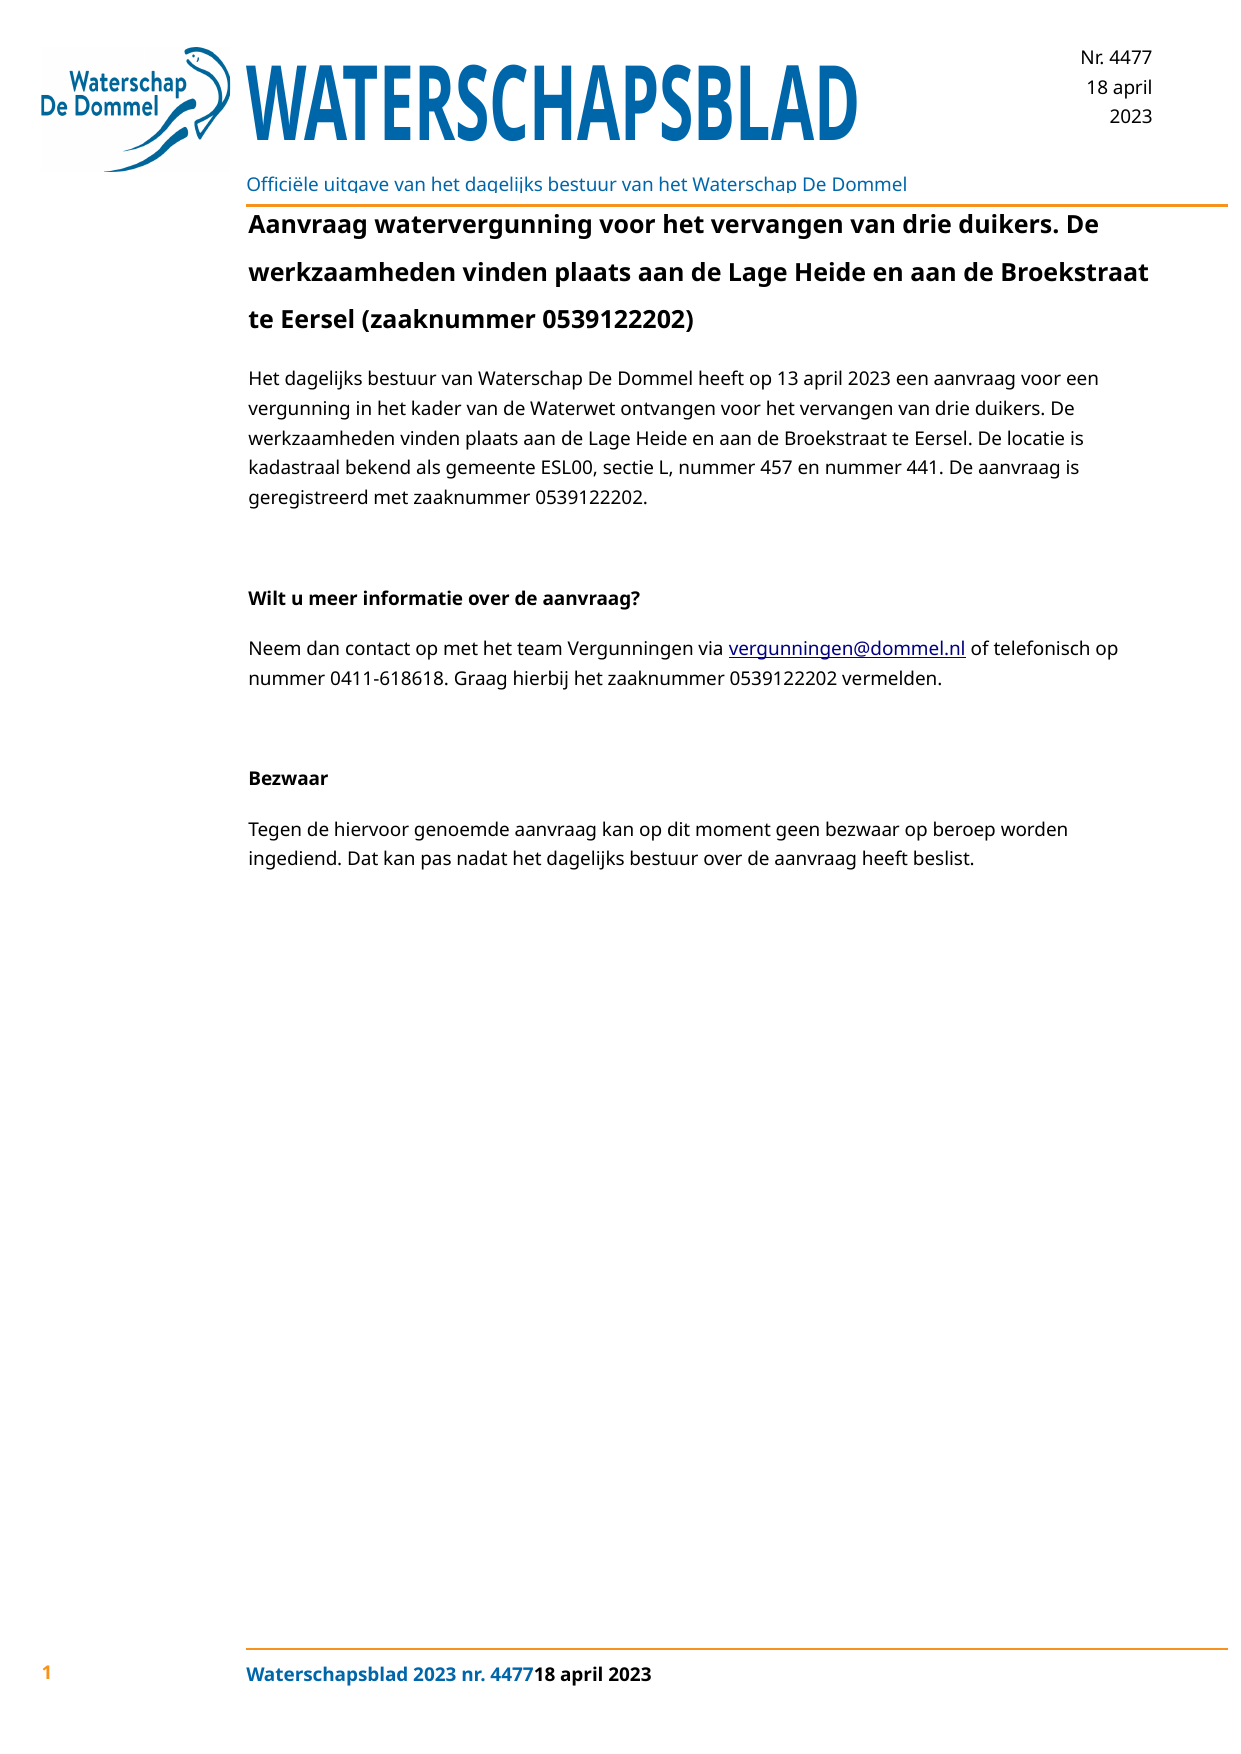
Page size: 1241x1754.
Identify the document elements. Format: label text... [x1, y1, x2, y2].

picture [45, 99, 51, 111]
text Aanvraag watervergunning voor het vervangen van drie duikers. De werkzaamheden vinden plaats aan de Lage Heide en aan de Broekstraat te Eersel (zaaknummer 0539122202) [248, 207, 1152, 336]
picture [198, 118, 210, 131]
text Bezwaar [248, 766, 1152, 791]
text Het dagelijks bestuur van Waterschap De Dommel heeft op 13 april 2023 een aanvraag voor een vergunning in het kader van de Waterwet ontvangen voor het vervangen van drie duikers. De werkzaamheden vinden plaats aan de Lage Heide en aan de Broekstraat te Eersel. De locatie is kadastraal bekend als gemeente ESL00, sectie L, nummer 457 en nummer 441. De aanvraag is geregistreerd met zaaknummer 0539122202. [248, 366, 1152, 509]
text Tegen de hiervoor genoemde aanvraag kan op dit moment geen bezwaar op beroep worden ingediend. Dat kan pas nadat het dagelijks bestuur over de aanvraag heeft beslist. [248, 816, 1152, 871]
text Neem dan contact op met het team Vergunningen via vergunningen@dommel.nl of telefonisch op nummer 0411-618618. Graag hierbij het zaaknummer 0539122202 vermelden. [248, 635, 1152, 690]
text Wilt u meer informatie over de aanvraag? [248, 585, 1152, 610]
picture [41, 47, 231, 172]
picture [204, 47, 231, 76]
